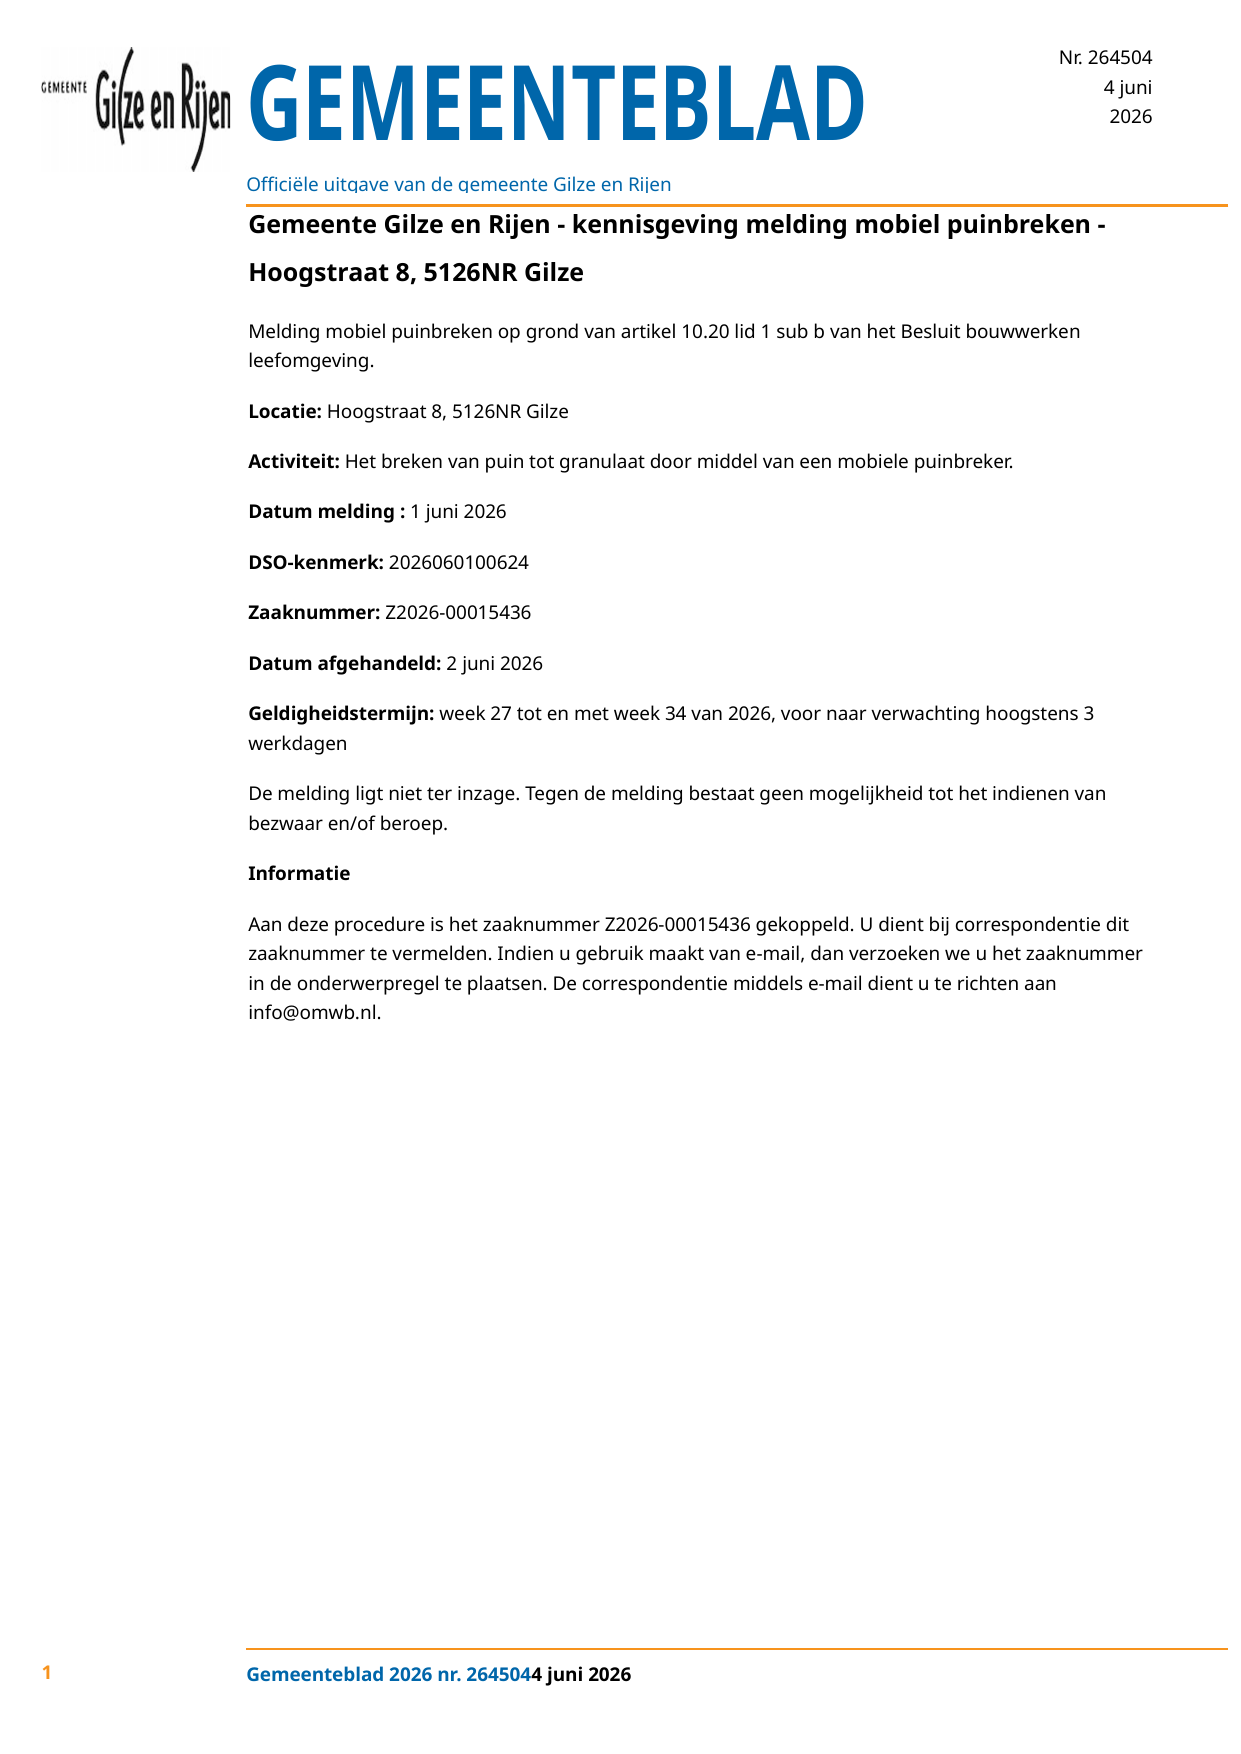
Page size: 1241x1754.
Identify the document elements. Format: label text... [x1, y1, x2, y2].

picture [41, 47, 231, 172]
text Locatie: Hoogstraat 8, 5126NR Gilze [248, 398, 1152, 424]
text Melding mobiel puinbreken op grond van artikel 10.20 lid 1 sub b van het Besluit bouwwerken leefomgeving. [248, 318, 1152, 373]
text Aan deze procedure is het zaaknummer Z2026-00015436 gekoppeld. U dient bij correspondentie dit zaaknummer te vermelden. Indien u gebruik maakt van e-mail, dan verzoeken we u het zaaknummer in de onderwerpregel te plaatsen. De correspondentie middels e-mail dient u te richten aan info@omwb.nl. [248, 911, 1152, 1025]
text DSO-kenmerk: 2026060100624 [248, 549, 1152, 575]
text Gemeente Gilze en Rijen - kennisgeving melding mobiel puinbreken - Hoogstraat 8, 5126NR Gilze [248, 207, 1152, 288]
text Geldigheidstermijn: week 27 tot en met week 34 van 2026, voor naar verwachting hoogstens 3 werkdagen [248, 700, 1152, 756]
text Informatie [248, 860, 1152, 886]
text De melding ligt niet ter inzage. Tegen de melding bestaat geen mogelijkheid tot het indienen van bezwaar en/of beroep. [248, 780, 1152, 836]
text Datum melding : 1 juni 2026 [248, 499, 1152, 524]
text Datum afgehandeld: 2 juni 2026 [248, 650, 1152, 676]
text Activiteit: Het breken van puin tot granulaat door middel van een mobiele puinbreker. [248, 448, 1152, 474]
text Zaaknummer: Z2026-00015436 [248, 599, 1152, 625]
